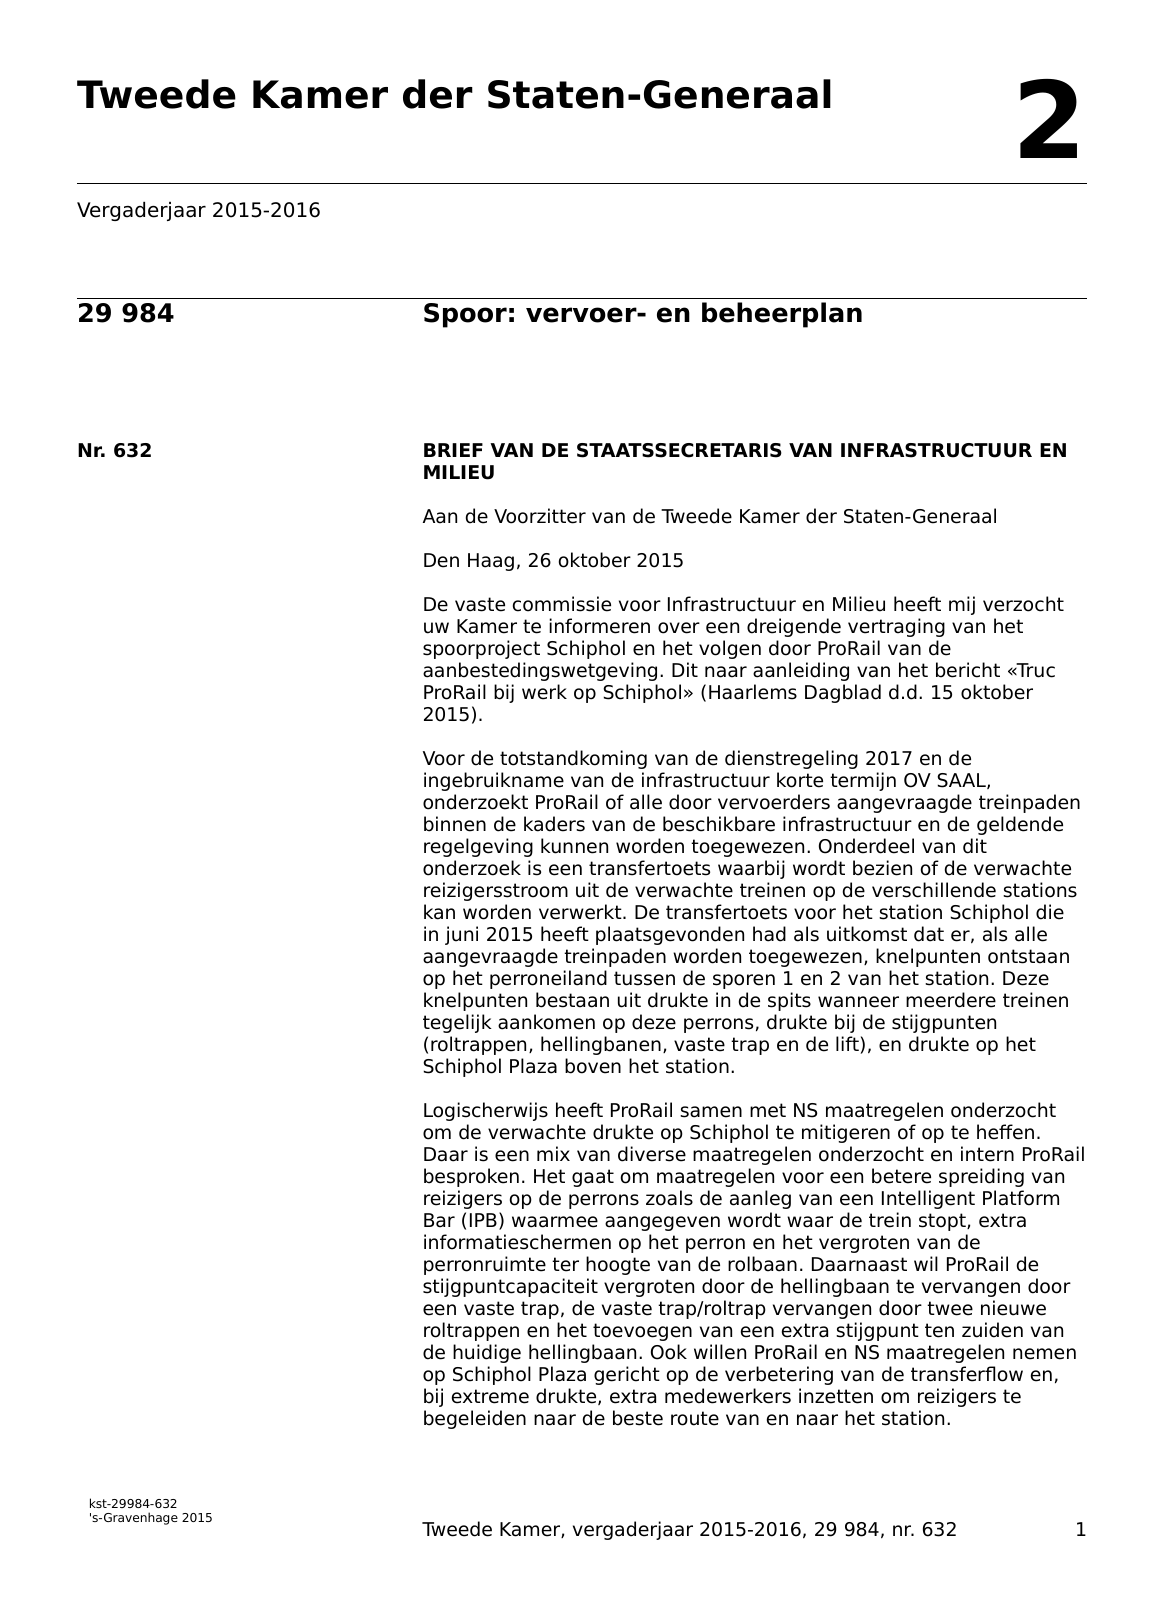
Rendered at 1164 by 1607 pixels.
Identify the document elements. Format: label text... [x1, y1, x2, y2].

text Den Haag, 26 oktober 2015 [422, 550, 1087, 572]
text Voor de totstandkoming van de dienstregeling 2017 en de ingebruikname van de infrastructuur korte termijn OV SAAL, onderzoekt ProRail of alle door vervoerders aangevraagde treinpaden binnen de kaders van de beschikbare infrastructuur en de geldende regelgeving kunnen worden toegewezen. Onderdeel van dit onderzoek is een transfertoets waarbij wordt bezien of de verwachte reizigersstroom uit de verwachte treinen op de verschillende stations kan worden verwerkt. De transfertoets voor het station Schiphol die in juni 2015 heeft plaatsgevonden had als uitkomst dat er, als alle aangevraagde treinpaden worden toegewezen, knelpunten ontstaan op het perroneiland tussen de sporen 1 en 2 van het station. Deze knelpunten bestaan uit drukte in de spits wanneer meerdere treinen tegelijk aankomen op deze perrons, drukte bij de stijgpunten (roltrappen, hellingbanen, vaste trap en de lift), en drukte op het Schiphol Plaza boven het station. [422, 748, 1087, 1078]
table_header 2 [886, 59, 1087, 183]
text 's-Gravenhage 2015 [88, 1511, 323, 1525]
text De vaste commissie voor Infrastructuur en Milieu heeft mij verzocht uw Kamer te informeren over een dreigende vertraging van het spoorproject Schiphol en het volgen door ProRail van de aanbestedingswetgeving. Dit naar aanleiding van het bericht «Truc ProRail bij werk op Schiphol» (Haarlems Dagblad d.d. 15 oktober 2015). [422, 594, 1087, 726]
subtitle Nr. 632 BRIEF VAN DE STAATSSECRETARIS VAN INFRASTRUCTUUR EN MILIEU [77, 440, 1087, 484]
text Logischerwijs heeft ProRail samen met NS maatregelen onderzocht om de verwachte drukte op Schiphol te mitigeren of op te heffen. Daar is een mix van diverse maatregelen onderzocht en intern ProRail besproken. Het gaat om maatregelen voor een betere spreiding van reizigers op de perrons zoals de aanleg van een Intelligent Platform Bar (IPB) waarmee aangegeven wordt waar de trein stopt, extra informatieschermen op het perron en het vergroten van de perronruimte ter hoogte van de rolbaan. Daarnaast wil ProRail de stijgpuntcapaciteit vergroten door de hellingbaan te vervangen door een vaste trap, de vaste trap/roltrap vervangen door twee nieuwe roltrappen en het toevoegen van een extra stijgpunt ten zuiden van de huidige hellingbaan. Ook willen ProRail en NS maatregelen nemen op Schiphol Plaza gericht op de verbetering van de transferflow en, bij extreme drukte, extra medewerkers inzetten om reizigers te begeleiden naar de beste route van en naar het station. [422, 1100, 1087, 1430]
table_cell Vergaderjaar 2015-2016 [77, 184, 1087, 298]
subtitle 29 984 Spoor: vervoer- en beheerplan [77, 299, 1087, 329]
table_header Tweede Kamer der Staten-Generaal [77, 59, 886, 183]
text Aan de Voorzitter van de Tweede Kamer der Staten-Generaal [422, 506, 1087, 528]
text kst-29984-632 [88, 1497, 323, 1511]
